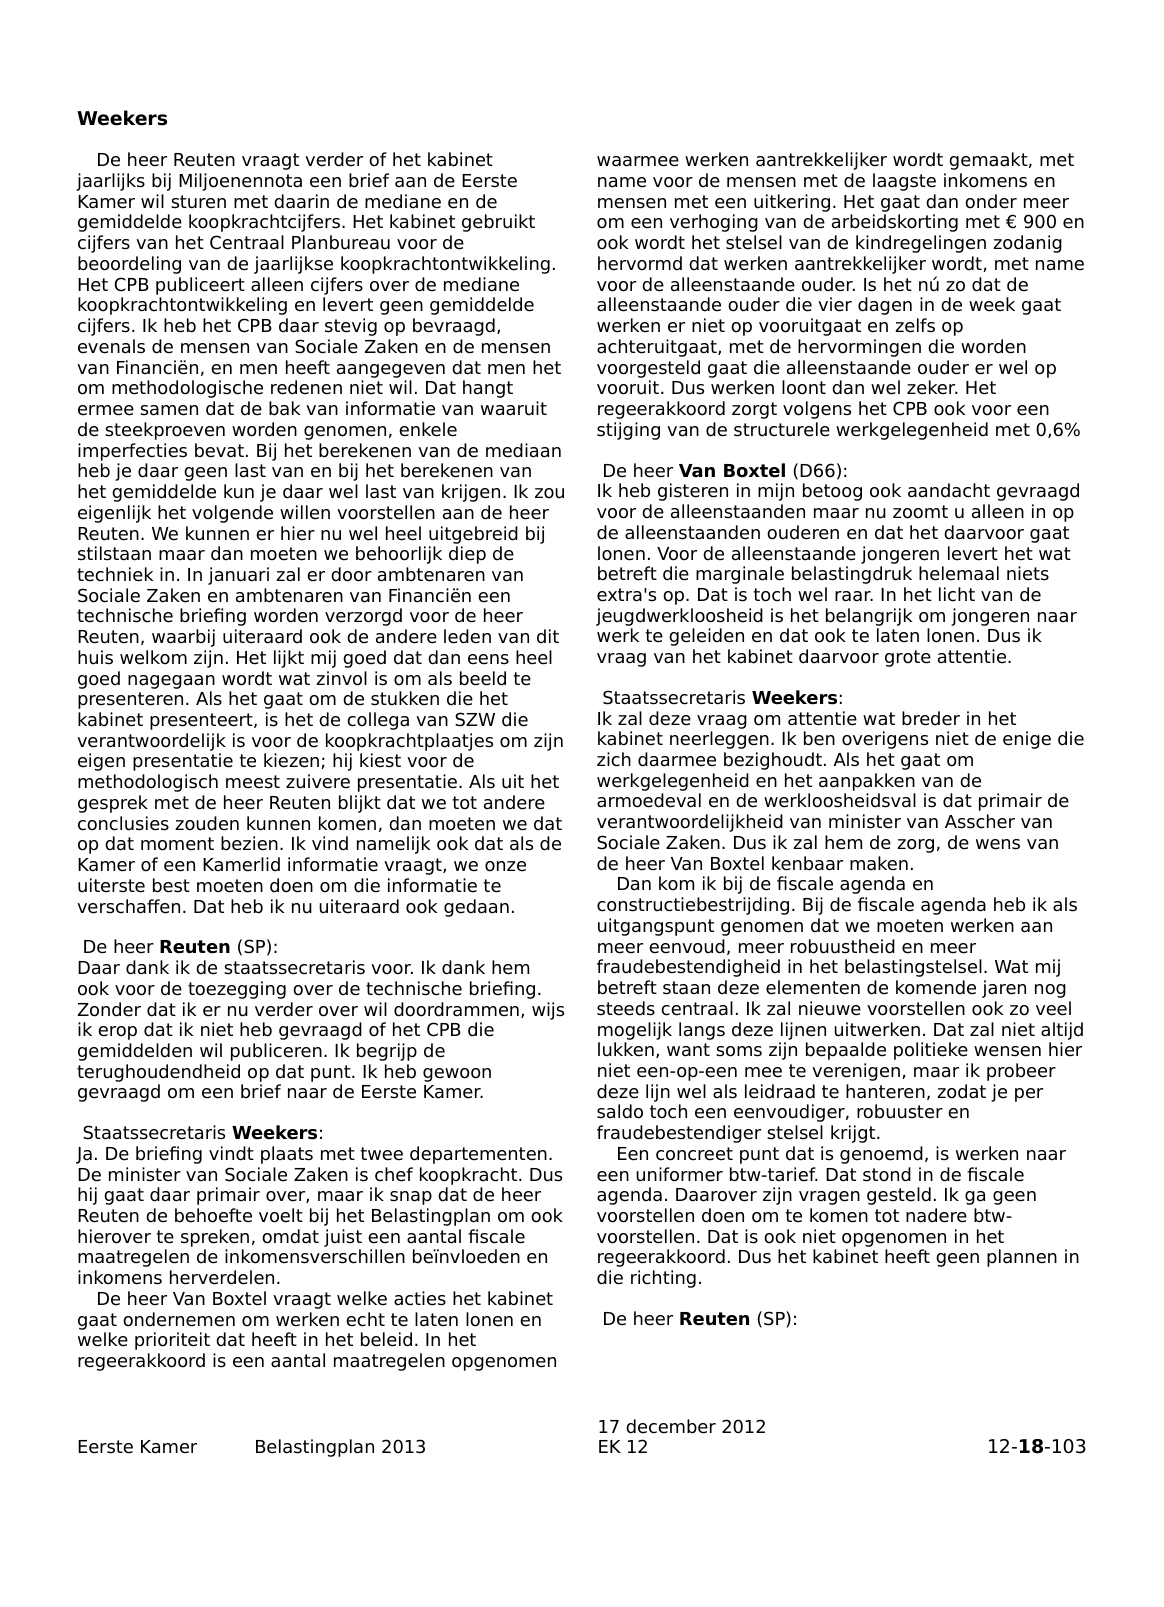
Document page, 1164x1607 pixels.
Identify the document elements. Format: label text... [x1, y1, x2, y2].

text De heer Reuten (SP): [596, 1309, 1087, 1329]
text Dan kom ik bij de fiscale agenda en constructiebestrijding. Bij de fiscale agenda heb ik als uitgangspunt genomen dat we moeten werken aan meer eenvoud, meer robuustheid en meer fraudebestendigheid in het belastingstelsel. Wat mij betreft staan deze elementen de komende jaren nog steeds centraal. Ik zal nieuwe voorstellen ook zo veel mogelijk langs deze lijnen uitwerken. Dat zal niet altijd lukken, want soms zijn bepaalde politieke wensen hier niet een-op-een mee te verenigen, maar ik probeer deze lijn wel als leidraad te hanteren, zodat je per saldo toch een eenvoudiger, robuuster en fraudebestendiger stelsel krijgt. [596, 874, 1087, 1144]
text De heer Reuten vraagt verder of het kabinet jaarlijks bij Miljoenennota een brief aan de Eerste Kamer wil sturen met daarin de mediane en de gemiddelde koopkrachtcijfers. Het kabinet gebruikt cijfers van het Centraal Planbureau voor de beoordeling van de jaarlijkse koopkrachtontwikkeling. Het CPB publiceert alleen cijfers over de mediane koopkrachtontwikkeling en levert geen gemiddelde cijfers. Ik heb het CPB daar stevig op bevraagd, evenals de mensen van Sociale Zaken en de mensen van Financiën, en men heeft aangegeven dat men het om methodologische redenen niet wil. Dat hangt ermee samen dat de bak van informatie van waaruit de steekproeven worden genomen, enkele imperfecties bevat. Bij het berekenen van de mediaan heb je daar geen last van en bij het berekenen van het gemiddelde kun je daar wel last van krijgen. Ik zou eigenlijk het volgende willen voorstellen aan de heer Reuten. We kunnen er hier nu wel heel uitgebreid bij stilstaan maar dan moeten we behoorlijk diep de techniek in. In januari zal er door ambtenaren van Sociale Zaken en ambtenaren van Financiën een technische briefing worden verzorgd voor de heer Reuten, waarbij uiteraard ook de andere leden van dit huis welkom zijn. Het lijkt mij goed dat dan eens heel goed nagegaan wordt wat zinvol is om als beeld te presenteren. Als het gaat om de stukken die het kabinet presenteert, is het de collega van SZW die verantwoordelijk is voor de koopkrachtplaatjes om zijn eigen presentatie te kiezen; hij kiest voor de methodologisch meest zuivere presentatie. Als uit het gesprek met de heer Reuten blijkt dat we tot andere conclusies zouden kunnen komen, dan moeten we dat op dat moment bezien. Ik vind namelijk ook dat als de Kamer of een Kamerlid informatie vraagt, we onze uiterste best moeten doen om die informatie te verschaffen. Dat heb ik nu uiteraard ook gedaan. [77, 150, 567, 917]
text De heer Reuten (SP): [77, 937, 567, 958]
text Ik zal deze vraag om attentie wat breder in het kabinet neerleggen. Ik ben overigens niet de enige die zich daarmee bezighoudt. Als het gaat om werkgelegenheid en het aanpakken van de armoedeval en de werkloosheidsval is dat primair de verantwoordelijkheid van minister van Asscher van Sociale Zaken. Dus ik zal hem de zorg, de wens van de heer Van Boxtel kenbaar maken. [596, 708, 1087, 874]
text De heer Van Boxtel (D66): [596, 460, 1087, 481]
text Daar dank ik de staatssecretaris voor. Ik dank hem ook voor de toezegging over de technische briefing. Zonder dat ik er nu verder over wil doordrammen, wijs ik erop dat ik niet heb gevraagd of het CPB die gemiddelden wil publiceren. Ik begrijp de terughoudendheid op dat punt. Ik heb gewoon gevraagd om een brief naar de Eerste Kamer. [77, 958, 567, 1103]
text Ja. De briefing vindt plaats met twee departementen. De minister van Sociale Zaken is chef koopkracht. Dus hij gaat daar primair over, maar ik snap dat de heer Reuten de behoefte voelt bij het Belastingplan om ook hierover te spreken, omdat juist een aantal fiscale maatregelen de inkomensverschillen beïnvloeden en inkomens herverdelen. [77, 1144, 567, 1289]
text Staatssecretaris Weekers: [77, 1123, 567, 1144]
text Staatssecretaris Weekers: [596, 688, 1087, 708]
text Een concreet punt dat is genoemd, is werken naar een uniformer btw-tarief. Dat stond in de fiscale agenda. Daarover zijn vragen gesteld. Ik ga geen voorstellen doen om te komen tot nadere btw-voorstellen. Dat is ook niet opgenomen in het regeerakkoord. Dus het kabinet heeft geen plannen in die richting. [596, 1144, 1087, 1289]
text Ik heb gisteren in mijn betoog ook aandacht gevraagd voor de alleenstaanden maar nu zoomt u alleen in op de alleenstaanden ouderen en dat het daarvoor gaat lonen. Voor de alleenstaande jongeren levert het wat betreft die marginale belastingdruk helemaal niets extra's op. Dat is toch wel raar. In het licht van de jeugdwerkloosheid is het belangrijk om jongeren naar werk te geleiden en dat ook te laten lonen. Dus ik vraag van het kabinet daarvoor grote attentie. [596, 481, 1087, 668]
text waarmee werken aantrekkelijker wordt gemaakt, met name voor de mensen met de laagste inkomens en mensen met een uitkering. Het gaat dan onder meer om een verhoging van de arbeidskorting met € 900 en ook wordt het stelsel van de kindregelingen zodanig hervormd dat werken aantrekkelijker wordt, met name voor de alleenstaande ouder. Is het nú zo dat de alleenstaande ouder die vier dagen in de week gaat werken er niet op vooruitgaat en zelfs op achteruitgaat, met de hervormingen die worden voorgesteld gaat die alleenstaande ouder er wel op vooruit. Dus werken loont dan wel zeker. Het regeerakkoord zorgt volgens het CPB ook voor een stijging van de structurele werkgelegenheid met 0,6% [596, 150, 1087, 440]
text De heer Van Boxtel vraagt welke acties het kabinet gaat ondernemen om werken echt te laten lonen en welke prioriteit dat heeft in het beleid. In het regeerakkoord is een aantal maatregelen opgenomen [77, 1289, 567, 1372]
